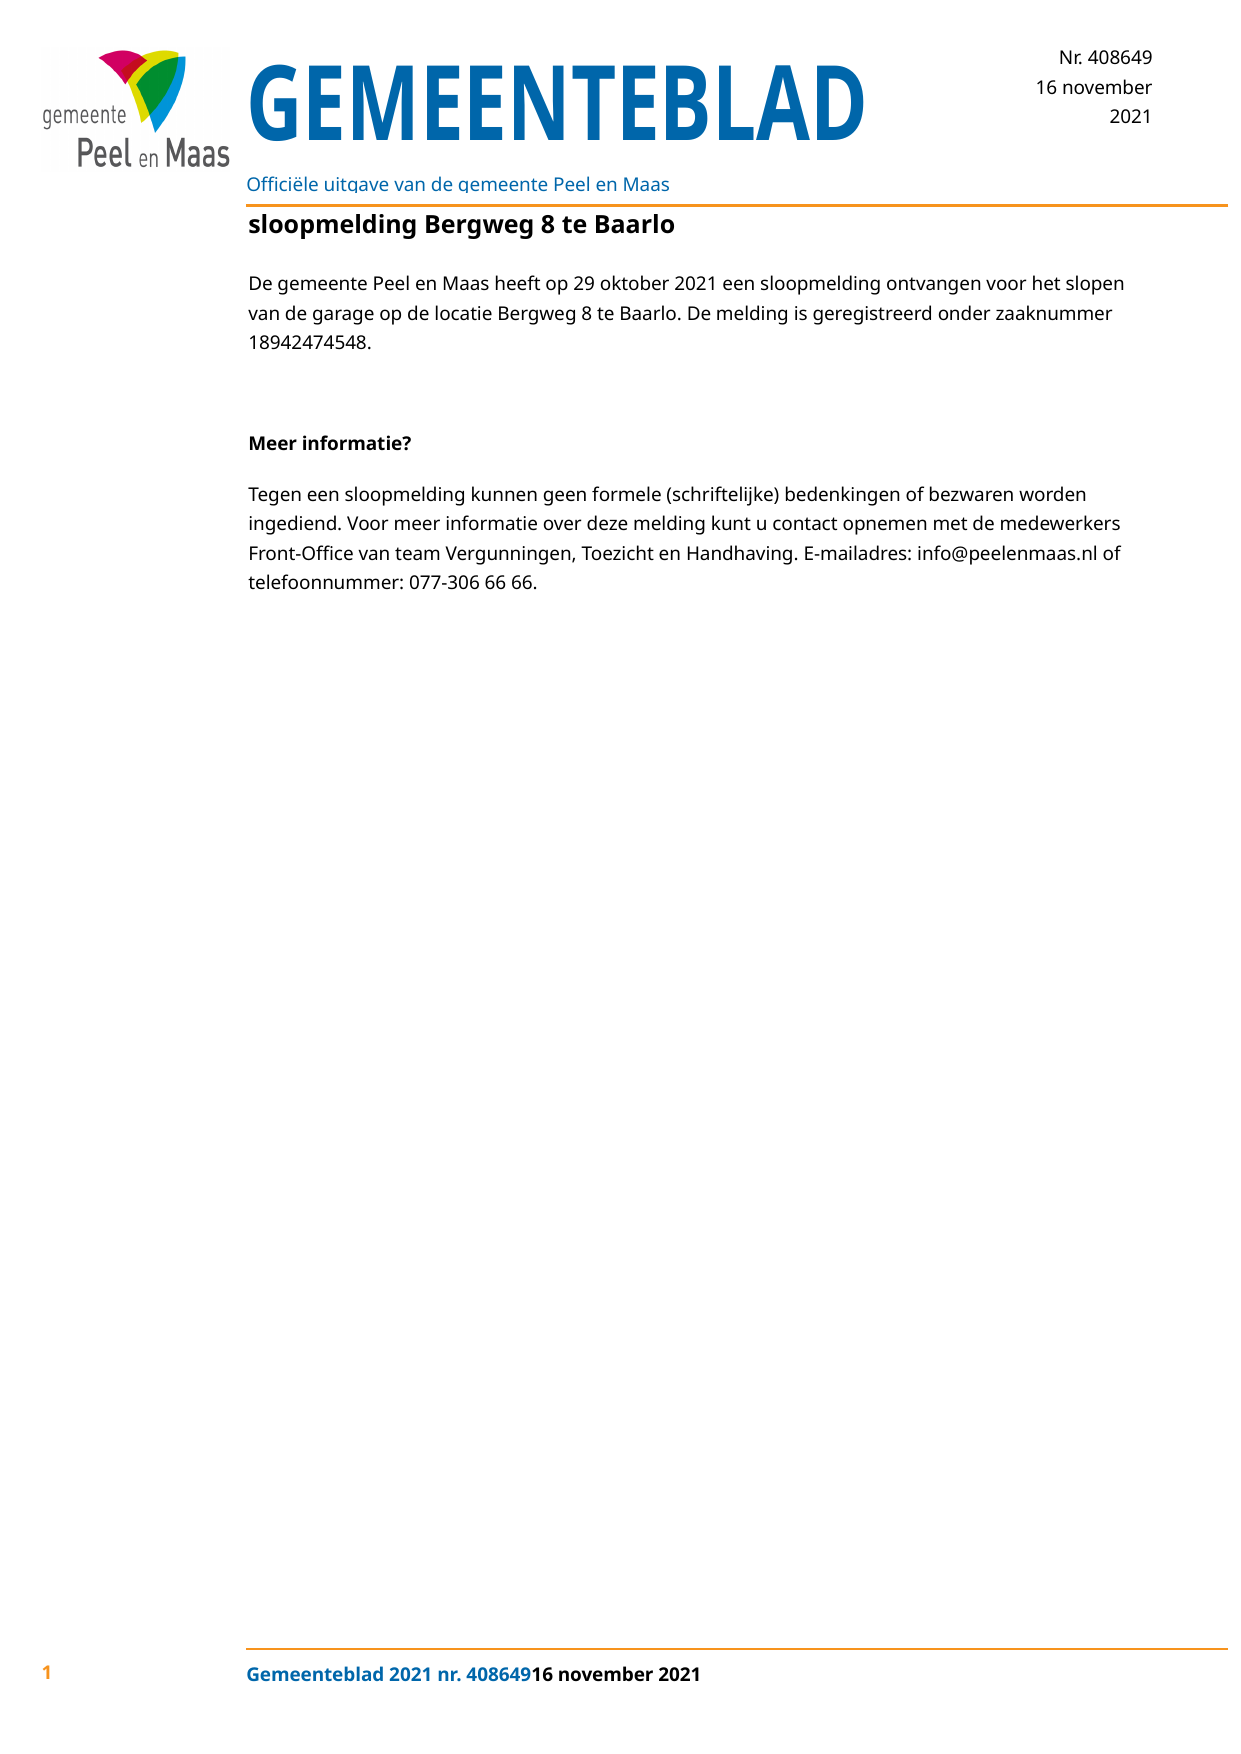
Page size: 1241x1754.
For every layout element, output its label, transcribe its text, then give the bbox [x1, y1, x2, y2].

text sloopmelding Bergweg 8 te Baarlo [248, 207, 1152, 241]
text De gemeente Peel en Maas heeft op 29 oktober 2021 een sloopmelding ontvangen voor het slopen van de garage op de locatie Bergweg 8 te Baarlo. De melding is geregistreerd onder zaaknummer 18942474548. [248, 270, 1152, 355]
text Tegen een sloopmelding kunnen geen formele (schriftelijke) bedenkingen of bezwaren worden ingediend. Voor meer informatie over deze melding kunt u contact opnemen met de medewerkers Front-Office van team Vergunningen, Toezicht en Handhaving. E-mailadres: info@peelenmaas.nl of telefoonnummer: 077-306 66 66. [248, 481, 1152, 595]
text Meer informatie? [248, 430, 1152, 456]
picture [41, 47, 231, 172]
